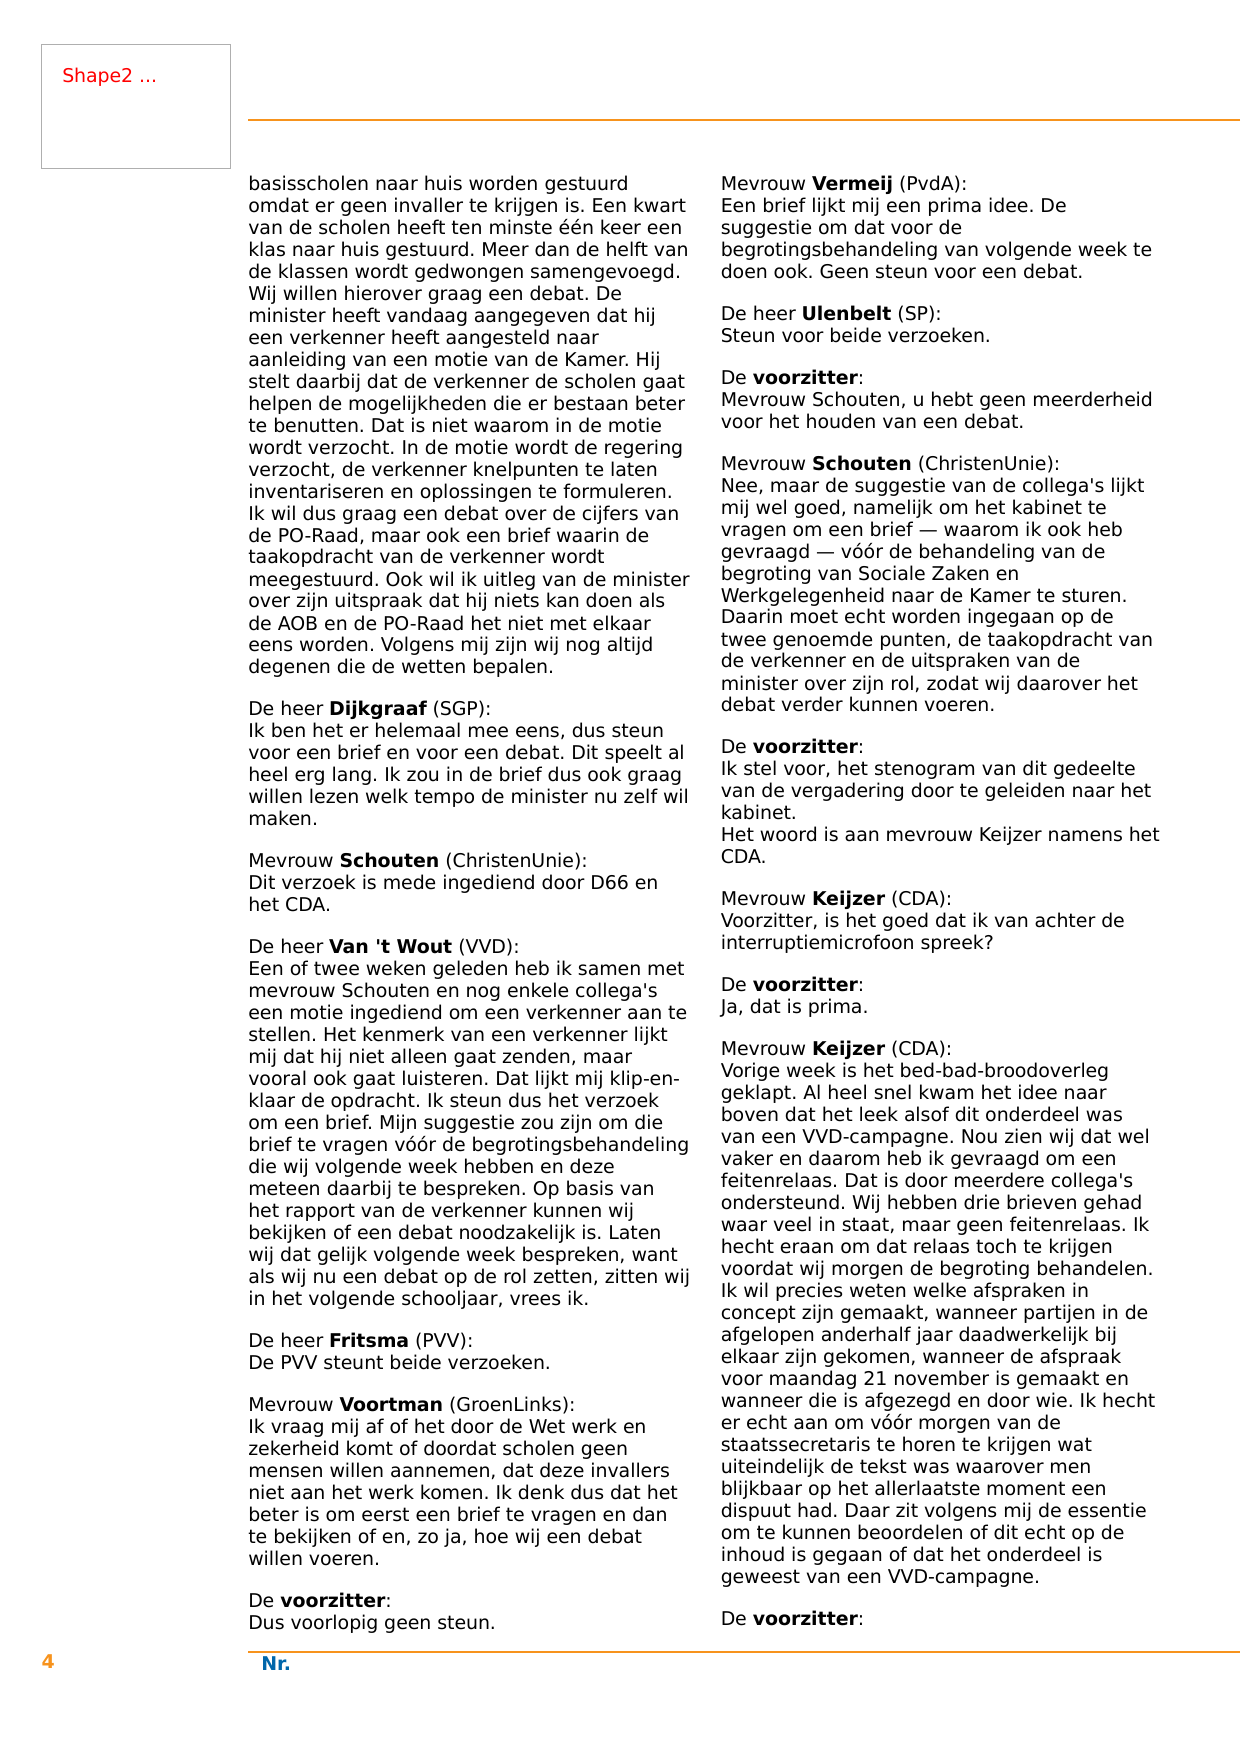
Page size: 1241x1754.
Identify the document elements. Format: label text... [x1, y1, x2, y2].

text Mevrouw Keijzer (CDA): [721, 1038, 1163, 1060]
text De voorzitter: [248, 1589, 691, 1612]
text De voorzitter: [721, 974, 1163, 996]
text Vorige week is het bed-bad-broodoverleg geklapt. Al heel snel kwam het idee naar boven dat het leek alsof dit onderdeel was van een VVD-campagne. Nou zien wij dat wel vaker en daarom heb ik gevraagd om een feitenrelaas. Dat is door meerdere collega's ondersteund. Wij hebben drie brieven gehad waar veel in staat, maar geen feitenrelaas. Ik hecht eraan om dat relaas toch te krijgen voordat wij morgen de begroting behandelen. Ik wil precies weten welke afspraken in concept zijn gemaakt, wanneer partijen in de afgelopen anderhalf jaar daadwerkelijk bij elkaar zijn gekomen, wanneer de afspraak voor maandag 21 november is gemaakt en wanneer die is afgezegd en door wie. Ik hecht er echt aan om vóór morgen van de staatssecretaris te horen te krijgen wat uiteindelijk de tekst was waarover men blijkbaar op het allerlaatste moment een dispuut had. Daar zit volgens mij de essentie om te kunnen beoordelen of dit echt op de inhoud is gegaan of dat het onderdeel is geweest van een VVD-campagne. [721, 1060, 1163, 1588]
text Ik stel voor, het stenogram van dit gedeelte van de vergadering door te geleiden naar het kabinet. [721, 758, 1163, 824]
text De voorzitter: [721, 367, 1163, 389]
text Ik ben het er helemaal mee eens, dus steun voor een brief en voor een debat. Dit speelt al heel erg lang. Ik zou in de brief dus ook graag willen lezen welk tempo de minister nu zelf wil maken. [248, 720, 691, 830]
text Dit verzoek is mede ingediend door D66 en het CDA. [248, 872, 691, 916]
text Ja, dat is prima. [721, 996, 1163, 1018]
text Mevrouw Voortman (GroenLinks): [248, 1394, 691, 1416]
text De heer Van 't Wout (VVD): [248, 936, 691, 958]
text Een of twee weken geleden heb ik samen met mevrouw Schouten en nog enkele collega's een motie ingediend om een verkenner aan te stellen. Het kenmerk van een verkenner lijkt mij dat hij niet alleen gaat zenden, maar vooral ook gaat luisteren. Dat lijkt mij klip-en-klaar de opdracht. Ik steun dus het verzoek om een brief. Mijn suggestie zou zijn om die brief te vragen vóór de begrotingsbehandeling die wij volgende week hebben en deze meteen daarbij te bespreken. Op basis van het rapport van de verkenner kunnen wij bekijken of een debat noodzakelijk is. Laten wij dat gelijk volgende week bespreken, want als wij nu een debat op de rol zetten, zitten wij in het volgende schooljaar, vrees ik. [248, 958, 691, 1310]
text De PVV steunt beide verzoeken. [248, 1352, 691, 1374]
text Dus voorlopig geen steun. [248, 1612, 691, 1633]
text Een brief lijkt mij een prima idee. De suggestie om dat voor de begrotingsbehandeling van volgende week te doen ook. Geen steun voor een debat. [721, 195, 1163, 283]
text Steun voor beide verzoeken. [721, 325, 1163, 347]
text Mevrouw Keijzer (CDA): [721, 888, 1163, 910]
text basisscholen naar huis worden gestuurd omdat er geen invaller te krijgen is. Een kwart van de scholen heeft ten minste één keer een klas naar huis gestuurd. Meer dan de helft van de klassen wordt gedwongen samengevoegd. Wij willen hierover graag een debat. De minister heeft vandaag aangegeven dat hij een verkenner heeft aangesteld naar aanleiding van een motie van de Kamer. Hij stelt daarbij dat de verkenner de scholen gaat helpen de mogelijkheden die er bestaan beter te benutten. Dat is niet waarom in de motie wordt verzocht. In de motie wordt de regering verzocht, de verkenner knelpunten te laten inventariseren en oplossingen te formuleren. Ik wil dus graag een debat over de cijfers van de PO-Raad, maar ook een brief waarin de taakopdracht van de verkenner wordt meegestuurd. Ook wil ik uitleg van de minister over zijn uitspraak dat hij niets kan doen als de AOB en de PO-Raad het niet met elkaar eens worden. Volgens mij zijn wij nog altijd degenen die de wetten bepalen. [248, 173, 691, 678]
text Mevrouw Schouten (ChristenUnie): [721, 453, 1163, 474]
text Voorzitter, is het goed dat ik van achter de interruptiemicrofoon spreek? [721, 910, 1163, 954]
text De voorzitter: [721, 736, 1163, 758]
text Mevrouw Schouten, u hebt geen meerderheid voor het houden van een debat. [721, 389, 1163, 433]
text De voorzitter: [721, 1608, 1163, 1629]
text Mevrouw Vermeij (PvdA): [721, 173, 1163, 195]
text De heer Dijkgraaf (SGP): [248, 698, 691, 720]
text Nee, maar de suggestie van de collega's lijkt mij wel goed, namelijk om het kabinet te vragen om een brief — waarom ik ook heb gevraagd — vóór de behandeling van de begroting van Sociale Zaken en Werkgelegenheid naar de Kamer te sturen. Daarin moet echt worden ingegaan op de twee genoemde punten, de taakopdracht van de verkenner en de uitspraken van de minister over zijn rol, zodat wij daarover het debat verder kunnen voeren. [721, 474, 1163, 716]
text De heer Fritsma (PVV): [248, 1330, 691, 1352]
text Ik vraag mij af of het door de Wet werk en zekerheid komt of doordat scholen geen mensen willen aannemen, dat deze invallers niet aan het werk komen. Ik denk dus dat het beter is om eerst een brief te vragen en dan te bekijken of en, zo ja, hoe wij een debat willen voeren. [248, 1416, 691, 1569]
text Mevrouw Schouten (ChristenUnie): [248, 850, 691, 872]
text De heer Ulenbelt (SP): [721, 303, 1163, 325]
text Het woord is aan mevrouw Keijzer namens het CDA. [721, 824, 1163, 868]
